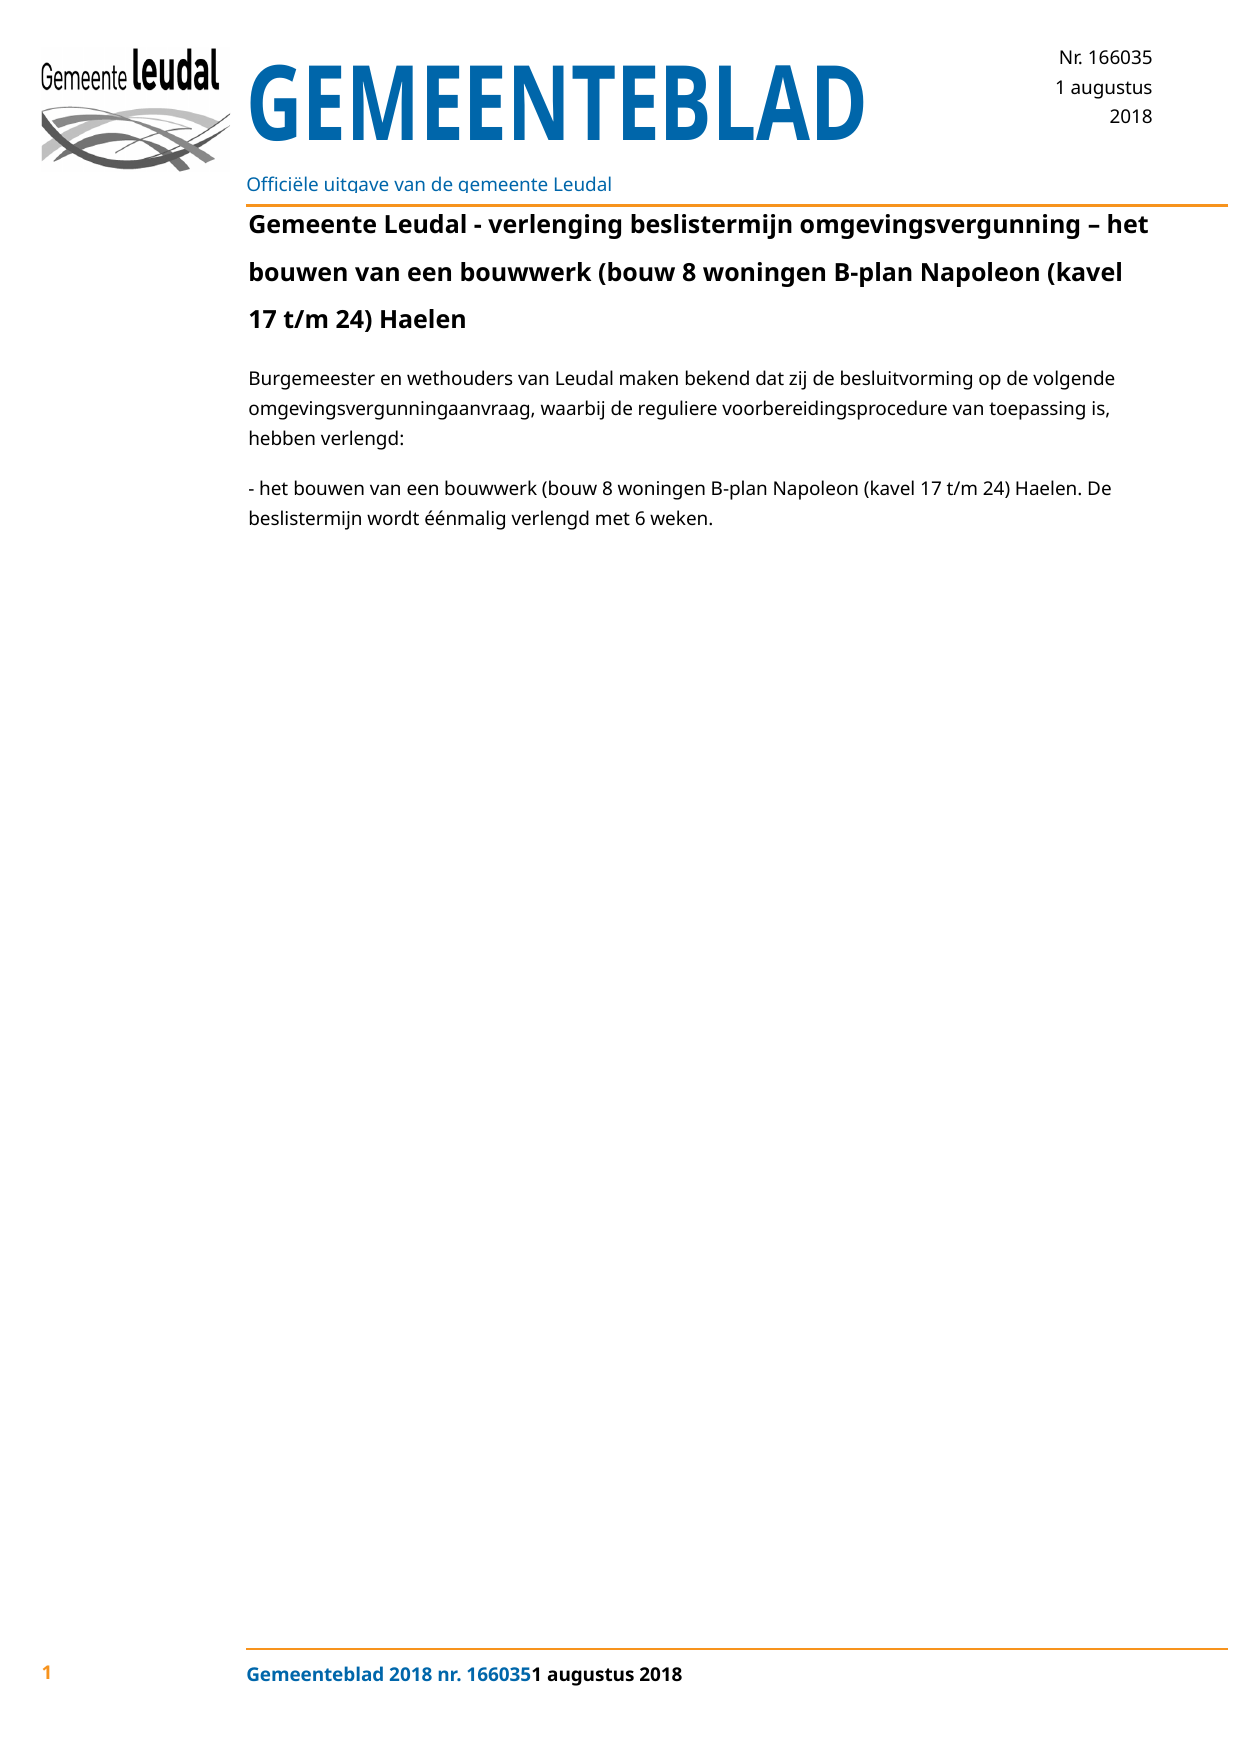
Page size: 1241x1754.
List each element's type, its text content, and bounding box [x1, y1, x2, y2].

text Gemeente Leudal - verlenging beslistermijn omgevingsvergunning – het bouwen van een bouwwerk (bouw 8 woningen B-plan Napoleon (kavel 17 t/m 24) Haelen [248, 207, 1152, 336]
text Burgemeester en wethouders van Leudal maken bekend dat zij de besluitvorming op de volgende omgevingsvergunningaanvraag, waarbij de reguliere voorbereidingsprocedure van toepassing is, hebben verlengd: [248, 366, 1152, 450]
picture [41, 47, 231, 172]
text - het bouwen van een bouwwerk (bouw 8 woningen B-plan Napoleon (kavel 17 t/m 24) Haelen. De beslistermijn wordt éénmalig verlengd met 6 weken. [248, 475, 1152, 530]
